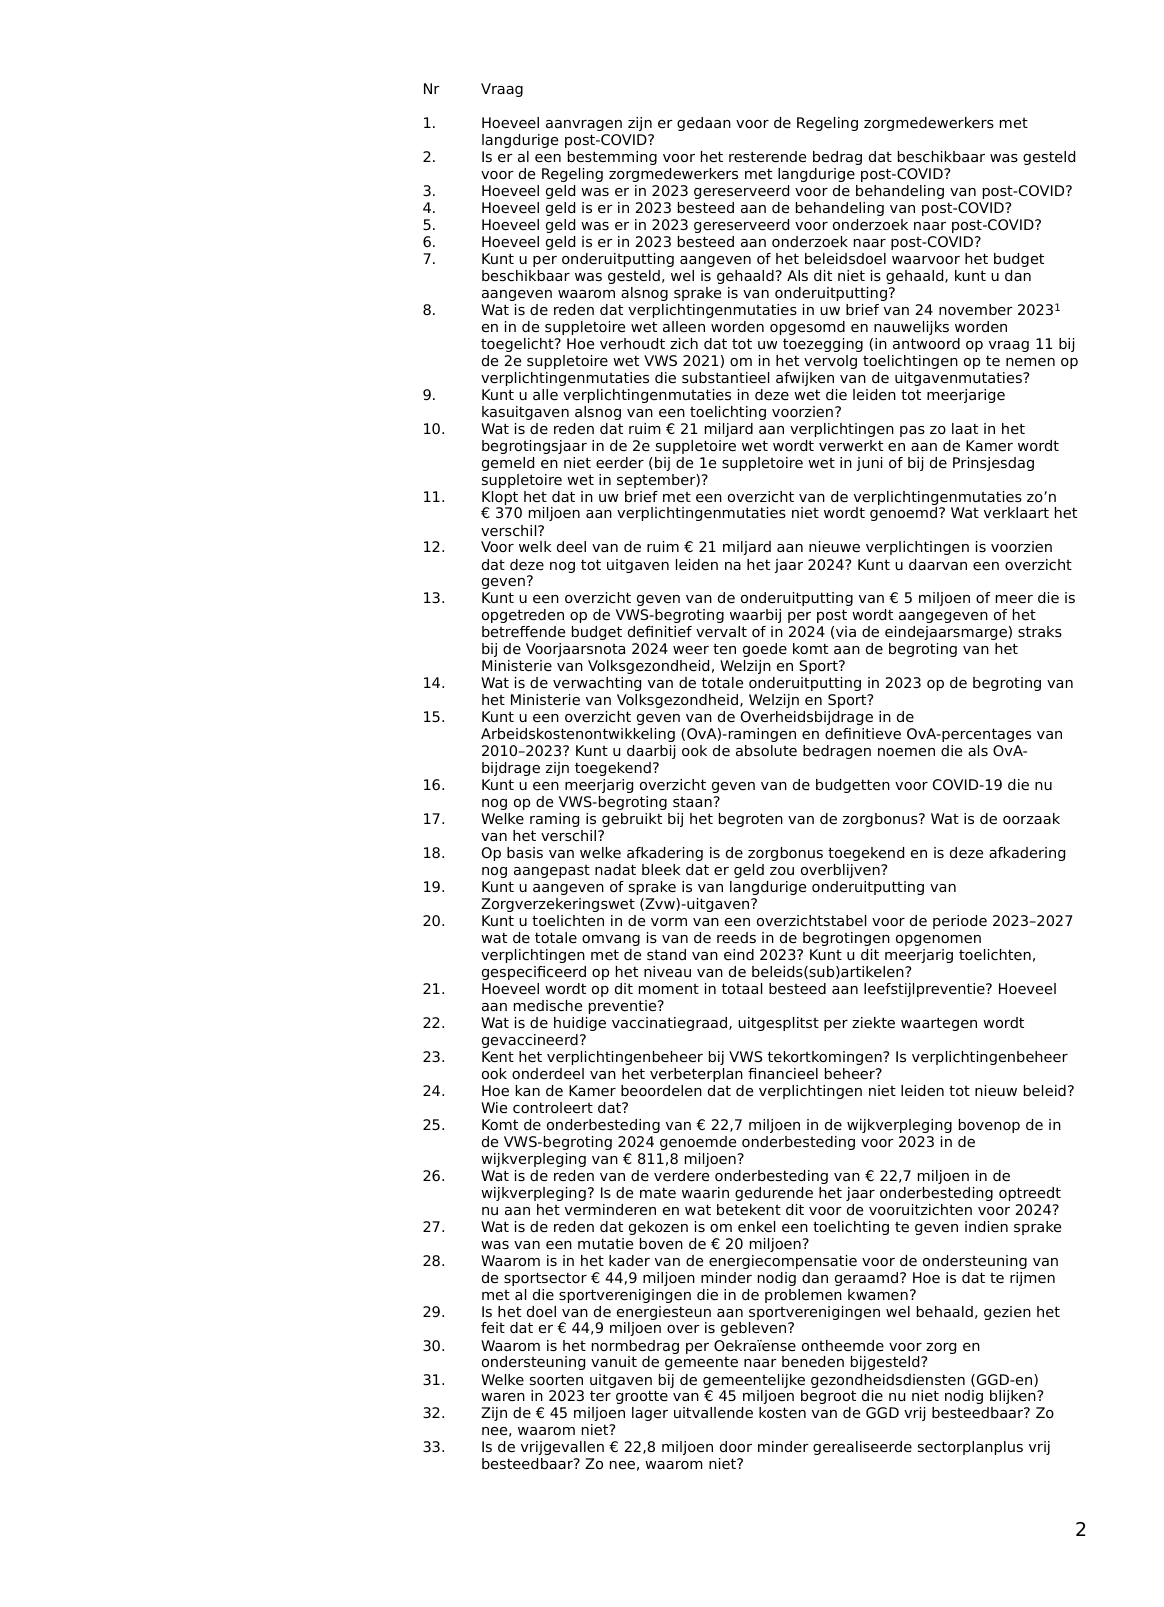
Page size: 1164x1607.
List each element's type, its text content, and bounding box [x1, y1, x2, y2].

table_cell [475, 98, 1087, 115]
table_cell 13. [422, 590, 475, 675]
table_cell Komt de onderbesteding van € 22,7 miljoen in de wijkverpleging bovenop de in de VWS-begroting 2024 genoemde onderbesteding voor 2023 in de wijkverpleging van € 811,8 miljoen? [475, 1117, 1087, 1168]
table_cell 11. [422, 489, 475, 539]
table_cell 22. [422, 1015, 475, 1049]
table_cell Hoeveel aanvragen zijn er gedaan voor de Regeling zorgmedewerkers met langdurige post-COVID? [475, 115, 1087, 149]
table_cell 29. [422, 1304, 475, 1337]
table_cell 10. [422, 421, 475, 488]
table_cell Welke soorten uitgaven bij de gemeentelijke gezondheidsdiensten (GGD-en) waren in 2023 ter grootte van € 45 miljoen begroot die nu niet nodig blijken? [475, 1371, 1087, 1405]
table_cell Kunt u aangeven of sprake is van langdurige onderuitputting van Zorgverzekeringswet (Zvw)-uitgaven? [475, 879, 1087, 913]
table_cell 15. [422, 709, 475, 777]
table_cell Hoeveel geld was er in 2023 gereserveerd voor onderzoek naar post-COVID? [475, 217, 1087, 234]
table_cell 19. [422, 879, 475, 913]
table_cell Kunt u een overzicht geven van de Overheidsbijdrage in de Arbeidskostenontwikkeling (OvA)-ramingen en definitieve OvA-percentages van 2010–2023? Kunt u daarbij ook de absolute bedragen noemen die als OvA-bijdrage zijn toegekend? [475, 709, 1087, 777]
table_cell Wat is de reden van de verdere onderbesteding van € 22,7 miljoen in de wijkverpleging? Is de mate waarin gedurende het jaar onderbesteding optreedt nu aan het verminderen en wat betekent dit voor de vooruitzichten voor 2024? [475, 1168, 1087, 1218]
table_cell Kunt u een overzicht geven van de onderuitputting van € 5 miljoen of meer die is opgetreden op de VWS-begroting waarbij per post wordt aangegeven of het betreffende budget definitief vervalt of in 2024 (via de eindejaarsmarge) straks bij de Voorjaarsnota 2024 weer ten goede komt aan de begroting van het Ministerie van Volksgezondheid, Welzijn en Sport? [475, 590, 1087, 675]
table_cell 27. [422, 1219, 475, 1252]
table_cell Wat is de reden dat ruim € 21 miljard aan verplichtingen pas zo laat in het begrotingsjaar in de 2e suppletoire wet wordt verwerkt en aan de Kamer wordt gemeld en niet eerder (bij de 1e suppletoire wet in juni of bij de Prinsjesdag suppletoire wet in september)? [475, 421, 1087, 488]
table_cell 1. [422, 115, 475, 149]
table_cell 21. [422, 981, 475, 1015]
table_cell 3. [422, 183, 475, 200]
table_cell [422, 98, 475, 115]
table_cell 8. [422, 302, 475, 387]
table_cell 12. [422, 539, 475, 590]
table_cell Wat is de reden dat gekozen is om enkel een toelichting te geven indien sprake was van een mutatie boven de € 20 miljoen? [475, 1219, 1087, 1252]
table_cell Wat is de reden dat verplichtingenmutaties in uw brief van 24 november 20231 en in de suppletoire wet alleen worden opgesomd en nauwelijks worden toegelicht? Hoe verhoudt zich dat tot uw toezegging (in antwoord op vraag 11 bij de 2e suppletoire wet VWS 2021) om in het vervolg toelichtingen op te nemen op verplichtingenmutaties die substantieel afwijken van de uitgavenmutaties? [475, 302, 1087, 387]
table_cell Waarom is het normbedrag per Oekraïense ontheemde voor zorg en ondersteuning vanuit de gemeente naar beneden bĳgesteld? [475, 1338, 1087, 1371]
table_cell 14. [422, 675, 475, 709]
table_cell 2. [422, 149, 475, 183]
table_cell 6. [422, 234, 475, 251]
table_cell 18. [422, 845, 475, 879]
table_cell 26. [422, 1168, 475, 1218]
table_cell Hoeveel geld is er in 2023 besteed aan onderzoek naar post-COVID? [475, 234, 1087, 251]
table_cell Is de vrijgevallen € 22,8 miljoen door minder gerealiseerde sectorplanplus vrij besteedbaar? Zo nee, waarom niet? [475, 1439, 1087, 1473]
table_cell 4. [422, 200, 475, 217]
table_cell Kunt u een meerjarig overzicht geven van de budgetten voor COVID-19 die nu nog op de VWS-begroting staan? [475, 777, 1087, 811]
table_cell 28. [422, 1253, 475, 1303]
table_cell 17. [422, 811, 475, 845]
table_cell 20. [422, 913, 475, 981]
table_cell Welke raming is gebruikt bij het begroten van de zorgbonus? Wat is de oorzaak van het verschil? [475, 811, 1087, 845]
table_cell 5. [422, 217, 475, 234]
table_cell Voor welk deel van de ruim € 21 miljard aan nieuwe verplichtingen is voorzien dat deze nog tot uitgaven leiden na het jaar 2024? Kunt u daarvan een overzicht geven? [475, 539, 1087, 590]
table_cell 33. [422, 1439, 475, 1473]
table_cell 25. [422, 1117, 475, 1168]
table_header Nr [422, 81, 475, 98]
table_cell Zijn de € 45 miljoen lager uitvallende kosten van de GGD vrij besteedbaar? Zo nee, waarom niet? [475, 1405, 1087, 1439]
table_cell 7. [422, 251, 475, 302]
table_cell 9. [422, 387, 475, 421]
table_cell Hoe kan de Kamer beoordelen dat de verplichtingen niet leiden tot nieuw beleid? Wie controleert dat? [475, 1083, 1087, 1117]
table_cell 24. [422, 1083, 475, 1117]
table_cell Hoeveel geld was er in 2023 gereserveerd voor de behandeling van post-COVID? [475, 183, 1087, 200]
table_header Vraag [475, 81, 1087, 98]
table_cell Waarom is in het kader van de energiecompensatie voor de ondersteuning van de sportsector € 44,9 miljoen minder nodig dan geraamd? Hoe is dat te rijmen met al die sportverenigingen die in de problemen kwamen? [475, 1253, 1087, 1303]
table_cell Kunt u alle verplichtingenmutaties in deze wet die leiden tot meerjarige kasuitgaven alsnog van een toelichting voorzien? [475, 387, 1087, 421]
table_cell 16. [422, 777, 475, 811]
table_cell Op basis van welke afkadering is de zorgbonus toegekend en is deze afkadering nog aangepast nadat bleek dat er geld zou overblijven? [475, 845, 1087, 879]
table_cell Kunt u per onderuitputting aangeven of het beleidsdoel waarvoor het budget beschikbaar was gesteld, wel is gehaald? Als dit niet is gehaald, kunt u dan aangeven waarom alsnog sprake is van onderuitputting? [475, 251, 1087, 302]
table_cell Klopt het dat in uw brief met een overzicht van de verplichtingenmutaties zo’n € 370 miljoen aan verplichtingenmutaties niet wordt genoemd? Wat verklaart het verschil? [475, 489, 1087, 539]
table_cell Hoeveel geld is er in 2023 besteed aan de behandeling van post-COVID? [475, 200, 1087, 217]
table_cell Kent het verplichtingenbeheer bij VWS tekortkomingen? Is verplichtingenbeheer ook onderdeel van het verbeterplan financieel beheer? [475, 1049, 1087, 1083]
table_cell 30. [422, 1338, 475, 1371]
table_cell Kunt u toelichten in de vorm van een overzichtstabel voor de periode 2023–2027 wat de totale omvang is van de reeds in de begrotingen opgenomen verplichtingen met de stand van eind 2023? Kunt u dit meerjarig toelichten, gespecificeerd op het niveau van de beleids(sub)artikelen? [475, 913, 1087, 981]
table_cell 32. [422, 1405, 475, 1439]
table_cell 31. [422, 1371, 475, 1405]
table_cell Wat is de verwachting van de totale onderuitputting in 2023 op de begroting van het Ministerie van Volksgezondheid, Welzijn en Sport? [475, 675, 1087, 709]
table_cell Hoeveel wordt op dit moment in totaal besteed aan leefstijlpreventie? Hoeveel aan medische preventie? [475, 981, 1087, 1015]
table_cell Wat is de huidige vaccinatiegraad, uitgesplitst per ziekte waartegen wordt gevaccineerd? [475, 1015, 1087, 1049]
table_cell Is er al een bestemming voor het resterende bedrag dat beschikbaar was gesteld voor de Regeling zorgmedewerkers met langdurige post-COVID? [475, 149, 1087, 183]
table_cell Is het doel van de energiesteun aan sportverenigingen wel behaald, gezien het feit dat er € 44,9 miljoen over is gebleven? [475, 1304, 1087, 1337]
table_cell 23. [422, 1049, 475, 1083]
